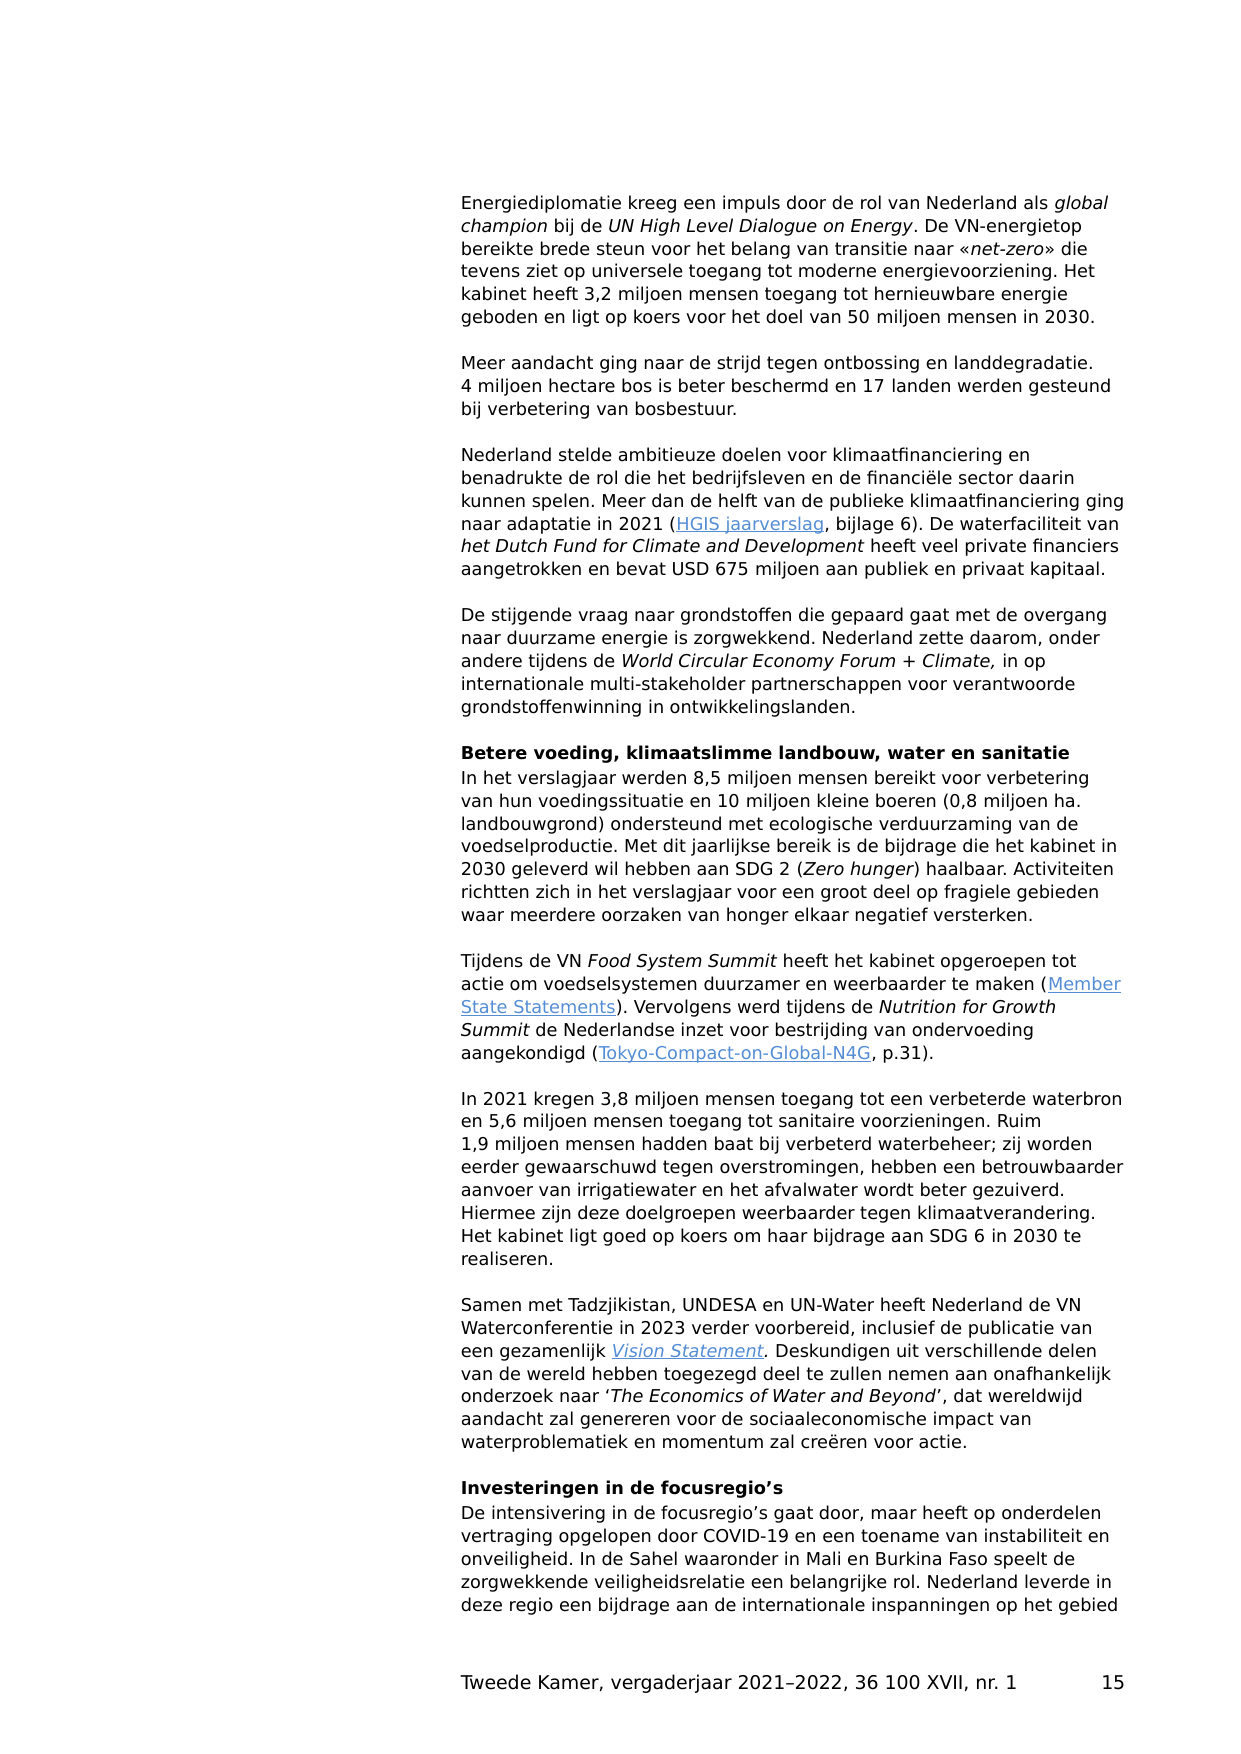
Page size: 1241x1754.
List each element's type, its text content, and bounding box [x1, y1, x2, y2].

text Betere voeding, klimaatslimme landbouw, water en sanitatie [461, 741, 1125, 764]
text De stijgende vraag naar grondstoffen die gepaard gaat met de overgang naar duurzame energie is zorgwekkend. Nederland zette daarom, onder andere tijdens de World Circular Economy Forum + Climate, in op internationale multi-stakeholder partnerschappen voor verantwoorde grondstoffenwinning in ontwikkelingslanden. [461, 603, 1125, 718]
text In het verslagjaar werden 8,5 miljoen mensen bereikt voor verbetering van hun voedingssituatie en 10 miljoen kleine boeren (0,8 miljoen ha. landbouwgrond) ondersteund met ecologische verduurzaming van de voedselproductie. Met dit jaarlijkse bereik is de bijdrage die het kabinet in 2030 geleverd wil hebben aan SDG 2 (Zero hunger) haalbaar. Activiteiten richtten zich in het verslagjaar voor een groot deel op fragiele gebieden waar meerdere oorzaken van honger elkaar negatief versterken. [461, 766, 1125, 926]
text In 2021 kregen 3,8 miljoen mensen toegang tot een verbeterde waterbron en 5,6 miljoen mensen toegang tot sanitaire voorzieningen. Ruim 1,9 miljoen mensen hadden baat bij verbeterd waterbeheer; zij worden eerder gewaarschuwd tegen overstromingen, hebben een betrouwbaarder aanvoer van irrigatiewater en het afvalwater wordt beter gezuiverd. Hiermee zijn deze doelgroepen weerbaarder tegen klimaatverandering. Het kabinet ligt goed op koers om haar bijdrage aan SDG 6 in 2030 te realiseren. [461, 1087, 1125, 1270]
text Samen met Tadzjikistan, UNDESA en UN-Water heeft Nederland de VN Waterconferentie in 2023 verder voorbereid, inclusief de publicatie van een gezamenlijk Vision Statement. Deskundigen uit verschillende delen van de wereld hebben toegezegd deel te zullen nemen aan onafhankelijk onderzoek naar ‘The Economics of Water and Beyond’, dat wereldwijd aandacht zal genereren voor de sociaaleconomische impact van waterproblematiek en momentum zal creëren voor actie. [461, 1293, 1125, 1453]
text Tijdens de VN Food System Summit heeft het kabinet opgeroepen tot actie om voedselsystemen duurzamer en weerbaarder te maken (Member State Statements). Vervolgens werd tijdens de Nutrition for Growth Summit de Nederlandse inzet voor bestrijding van ondervoeding aangekondigd (Tokyo-Compact-on-Global-N4G, p.31). [461, 949, 1125, 1064]
text Energiediplomatie kreeg een impuls door de rol van Nederland als global champion bij de UN High Level Dialogue on Energy. De VN-energietop bereikte brede steun voor het belang van transitie naar «net-zero» die tevens ziet op universele toegang tot moderne energievoorziening. Het kabinet heeft 3,2 miljoen mensen toegang tot hernieuwbare energie geboden en ligt op koers voor het doel van 50 miljoen mensen in 2030. [461, 191, 1125, 328]
text Investeringen in de focusregio’s [461, 1476, 1125, 1499]
text Meer aandacht ging naar de strijd tegen ontbossing en landdegradatie. 4 miljoen hectare bos is beter beschermd en 17 landen werden gesteund bij verbetering van bosbestuur. [461, 351, 1125, 420]
text Nederland stelde ambitieuze doelen voor klimaatfinanciering en benadrukte de rol die het bedrijfsleven en de financiële sector daarin kunnen spelen. Meer dan de helft van de publieke klimaatfinanciering ging naar adaptatie in 2021 (HGIS jaarverslag, bijlage 6). De waterfaciliteit van het Dutch Fund for Climate and Development heeft veel private financiers aangetrokken en bevat USD 675 miljoen aan publiek en privaat kapitaal. [461, 443, 1125, 580]
text De intensivering in de focusregio’s gaat door, maar heeft op onderdelen vertraging opgelopen door COVID-19 en een toename van instabiliteit en onveiligheid. In de Sahel waaronder in Mali en Burkina Faso speelt de zorgwekkende veiligheidsrelatie een belangrijke rol. Nederland leverde in deze regio een bijdrage aan de internationale inspanningen op het gebied [461, 1501, 1125, 1616]
